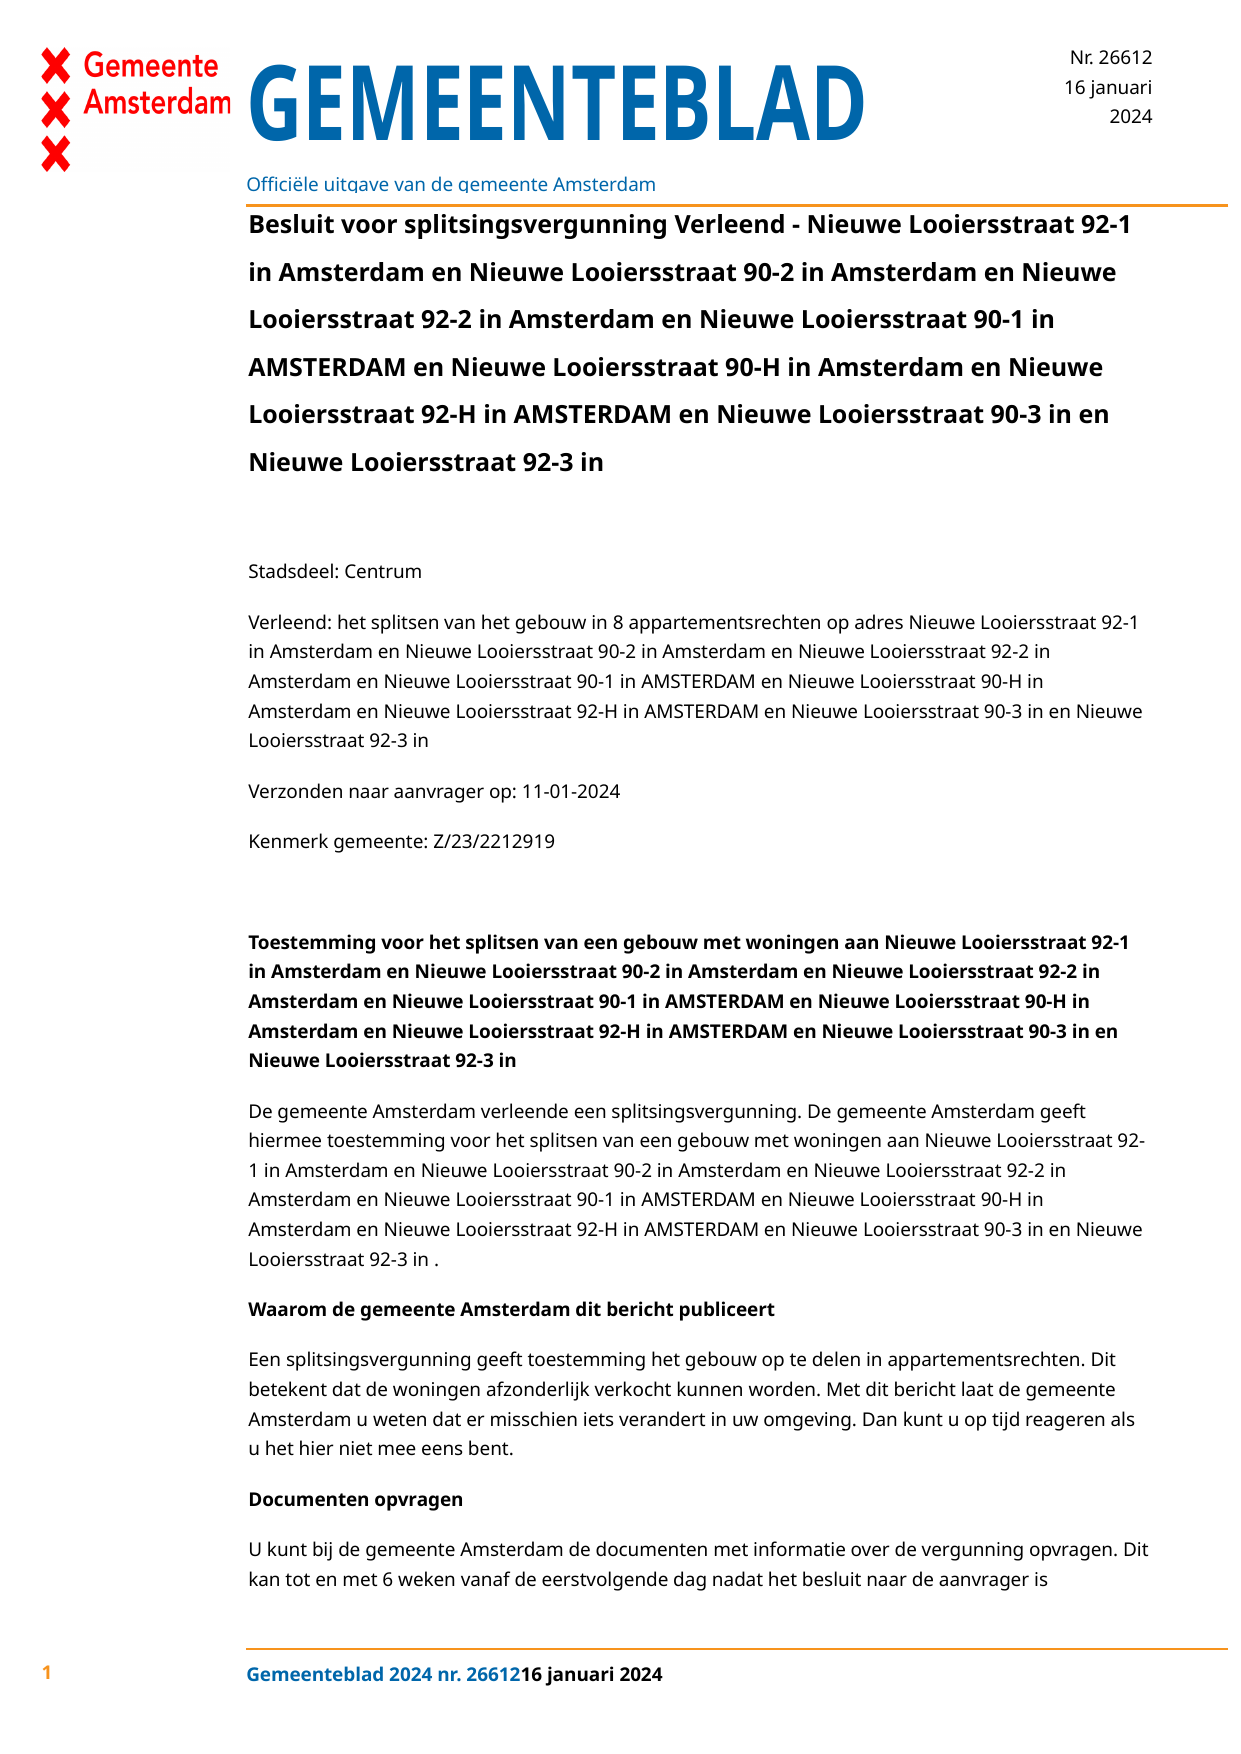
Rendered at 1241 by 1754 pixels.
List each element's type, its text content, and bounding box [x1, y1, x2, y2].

text Kenmerk gemeente: Z/23/2212919 [248, 828, 1152, 854]
text Stadsdeel: Centrum [248, 559, 1152, 584]
text Documenten opvragen [248, 1486, 1152, 1512]
text Toestemming voor het splitsen van een gebouw met woningen aan Nieuwe Looiersstraat 92-1 in Amsterdam en Nieuwe Looiersstraat 90-2 in Amsterdam en Nieuwe Looiersstraat 92-2 in Amsterdam en Nieuwe Looiersstraat 90-1 in AMSTERDAM en Nieuwe Looiersstraat 90-H in Amsterdam en Nieuwe Looiersstraat 92-H in AMSTERDAM en Nieuwe Looiersstraat 90-3 in en Nieuwe Looiersstraat 92-3 in [248, 929, 1152, 1073]
text Verleend: het splitsen van het gebouw in 8 appartementsrechten op adres Nieuwe Looiersstraat 92-1 in Amsterdam en Nieuwe Looiersstraat 90-2 in Amsterdam en Nieuwe Looiersstraat 92-2 in Amsterdam en Nieuwe Looiersstraat 90-1 in AMSTERDAM en Nieuwe Looiersstraat 90-H in Amsterdam en Nieuwe Looiersstraat 92-H in AMSTERDAM en Nieuwe Looiersstraat 90-3 in en Nieuwe Looiersstraat 92-3 in [248, 609, 1152, 753]
picture [41, 47, 231, 172]
text Waarom de gemeente Amsterdam dit bericht publiceert [248, 1296, 1152, 1322]
text Besluit voor splitsingsvergunning Verleend - Nieuwe Looiersstraat 92-1 in Amsterdam en Nieuwe Looiersstraat 90-2 in Amsterdam en Nieuwe Looiersstraat 92-2 in Amsterdam en Nieuwe Looiersstraat 90-1 in AMSTERDAM en Nieuwe Looiersstraat 90-H in Amsterdam en Nieuwe Looiersstraat 92-H in AMSTERDAM en Nieuwe Looiersstraat 90-3 in en Nieuwe Looiersstraat 92-3 in [248, 207, 1152, 479]
text Een splitsingsvergunning geeft toestemming het gebouw op te delen in appartementsrechten. Dit betekent dat de woningen afzonderlijk verkocht kunnen worden. Met dit bericht laat de gemeente Amsterdam u weten dat er misschien iets verandert in uw omgeving. Dan kunt u op tijd reageren als u het hier niet mee eens bent. [248, 1347, 1152, 1461]
text De gemeente Amsterdam verleende een splitsingsvergunning. De gemeente Amsterdam geeft hiermee toestemming voor het splitsen van een gebouw met woningen aan Nieuwe Looiersstraat 92-1 in Amsterdam en Nieuwe Looiersstraat 90-2 in Amsterdam en Nieuwe Looiersstraat 92-2 in Amsterdam en Nieuwe Looiersstraat 90-1 in AMSTERDAM en Nieuwe Looiersstraat 90-H in Amsterdam en Nieuwe Looiersstraat 92-H in AMSTERDAM en Nieuwe Looiersstraat 90-3 in en Nieuwe Looiersstraat 92-3 in . [248, 1098, 1152, 1272]
text U kunt bij de gemeente Amsterdam de documenten met informatie over de vergunning opvragen. Dit kan tot en met 6 weken vanaf de eerstvolgende dag nadat het besluit naar de aanvrager is [248, 1536, 1152, 1592]
text Verzonden naar aanvrager op: 11-01-2024 [248, 778, 1152, 804]
